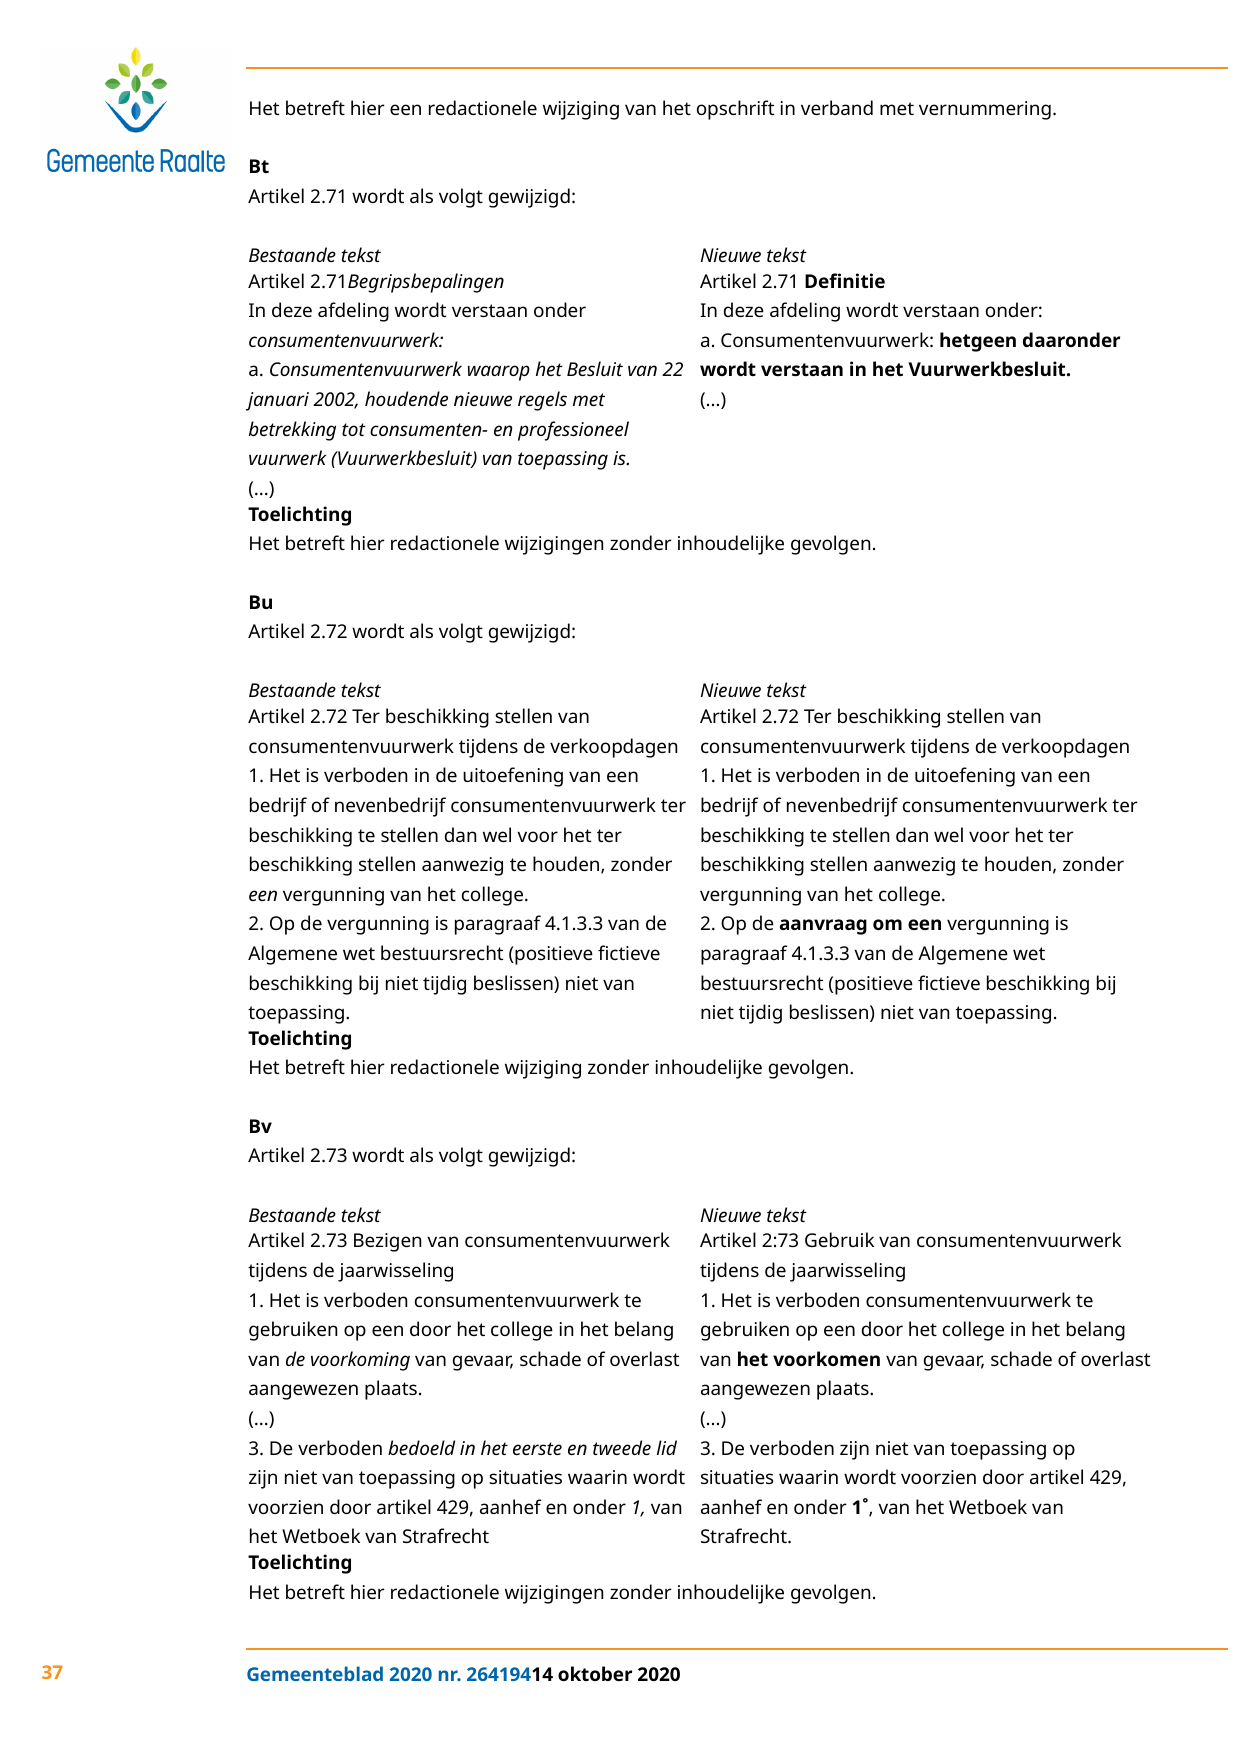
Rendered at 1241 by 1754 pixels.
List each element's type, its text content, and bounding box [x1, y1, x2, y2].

text Artikel 2.71 wordt als volgt gewijzigd: [248, 183, 1152, 209]
table_cell Artikel 2.71 Definitie In deze afdeling wordt verstaan onder: a. Consumentenvuurwerk: hetgeen daaronder wordt verstaan in het Vuurwerkbesluit. (…) [700, 268, 1152, 501]
table_header Nieuwe tekst [700, 242, 1152, 268]
table_cell Het betreft hier een redactionele wijziging van het opschrift in verband met vernummering. [248, 95, 1152, 121]
picture [41, 47, 231, 172]
table_cell Artikel 2.71Begripsbepalingen In deze afdeling wordt verstaan onder consumentenvuurwerk: a. Consumentenvuurwerk waarop het Besluit van 22 januari 2002, houdende nieuwe regels met betrekking tot consumenten- en professioneel vuurwerk (Vuurwerkbesluit) van toepassing is. (…) [248, 268, 700, 501]
text Bu [248, 589, 1152, 614]
table_cell Toelichting Het betreft hier redactionele wijzigingen zonder inhoudelijke gevolgen. [248, 501, 1152, 556]
table_cell Artikel 2.72 Ter beschikking stellen van consumentenvuurwerk tijdens de verkoopdagen 1. Het is verboden in de uitoefening van een bedrijf of nevenbedrijf consumentenvuurwerk ter beschikking te stellen dan wel voor het ter beschikking stellen aanwezig te houden, zonder vergunning van het college. 2. Op de aanvraag om een vergunning is paragraaf 4.1.3.3 van de Algemene wet bestuursrecht (positieve fictieve beschikking bij niet tijdig beslissen) niet van toepassing. [700, 704, 1152, 1025]
table_header Bestaande tekst [248, 678, 700, 703]
table_header Nieuwe tekst [700, 1202, 1152, 1228]
table_cell Toelichting Het betreft hier redactionele wijziging zonder inhoudelijke gevolgen. [248, 1025, 1152, 1080]
table_cell Toelichting Het betreft hier redactionele wijzigingen zonder inhoudelijke gevolgen. [248, 1549, 1152, 1604]
table_cell Artikel 2.72 Ter beschikking stellen van consumentenvuurwerk tijdens de verkoopdagen 1. Het is verboden in de uitoefening van een bedrijf of nevenbedrijf consumentenvuurwerk ter beschikking te stellen dan wel voor het ter beschikking stellen aanwezig te houden, zonder een vergunning van het college. 2. Op de vergunning is paragraaf 4.1.3.3 van de Algemene wet bestuursrecht (positieve fictieve beschikking bij niet tijdig beslissen) niet van toepassing. [248, 704, 700, 1025]
table_header Bestaande tekst [248, 242, 700, 268]
table_header Bestaande tekst [248, 1202, 700, 1228]
table_header Nieuwe tekst [700, 678, 1152, 703]
table_cell Artikel 2.73 Bezigen van consumentenvuurwerk tijdens de jaarwisseling 1. Het is verboden consumentenvuurwerk te gebruiken op een door het college in het belang van de voorkoming van gevaar, schade of overlast aangewezen plaats. (…) 3. De verboden bedoeld in het eerste en tweede lid zijn niet van toepassing op situaties waarin wordt voorzien door artikel 429, aanhef en onder 1, van het Wetboek van Strafrecht [248, 1228, 700, 1549]
text Bt [248, 153, 1152, 179]
text Bv [248, 1113, 1152, 1139]
table_cell Artikel 2:73 Gebruik van consumentenvuurwerk tijdens de jaarwisseling 1. Het is verboden consumentenvuurwerk te gebruiken op een door het college in het belang van het voorkomen van gevaar, schade of overlast aangewezen plaats. (…) 3. De verboden zijn niet van toepassing op situaties waarin wordt voorzien door artikel 429, aanhef en onder 1˚, van het Wetboek van Strafrecht. [700, 1228, 1152, 1549]
text Artikel 2.73 wordt als volgt gewijzigd: [248, 1143, 1152, 1168]
text Artikel 2.72 wordt als volgt gewijzigd: [248, 618, 1152, 644]
